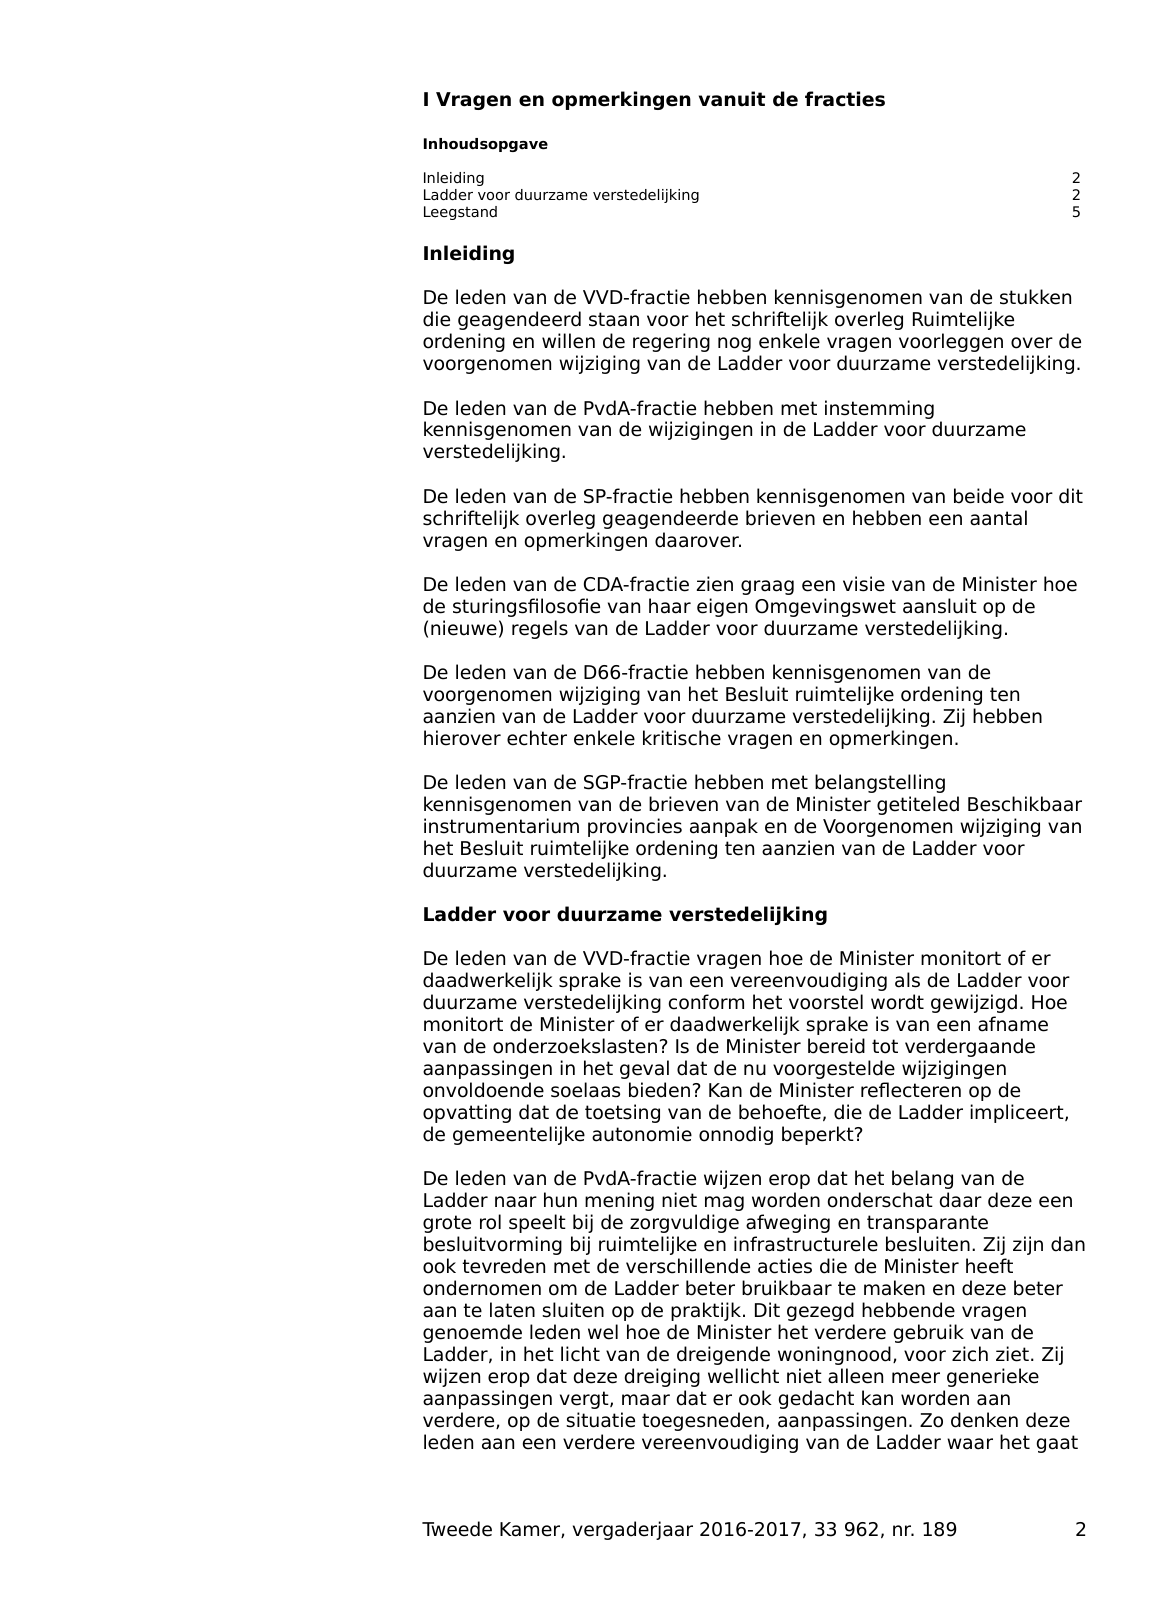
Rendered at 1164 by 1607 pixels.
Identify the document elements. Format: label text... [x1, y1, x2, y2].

table_cell Ladder voor duurzame verstedelijking [422, 187, 1003, 204]
table_header Inhoudsopgave [422, 136, 1003, 153]
text De leden van de VVD-fractie vragen hoe de Minister monitort of er daadwerkelijk sprake is van een vereenvoudiging als de Ladder voor duurzame verstedelijking conform het voorstel wordt gewijzigd. Hoe monitort de Minister of er daadwerkelijk sprake is van een afname van de onderzoekslasten? Is de Minister bereid tot verdergaande aanpassingen in het geval dat de nu voorgestelde wijzigingen onvoldoende soelaas bieden? Kan de Minister reflecteren op de opvatting dat de toetsing van de behoefte, die de Ladder impliceert, de gemeentelijke autonomie onnodig beperkt? [422, 948, 1087, 1146]
text De leden van de SP-fractie hebben kennisgenomen van beide voor dit schriftelijk overleg geagendeerde brieven en hebben een aantal vragen en opmerkingen daarover. [422, 486, 1087, 551]
subtitle Inleiding [422, 243, 1087, 265]
text De leden van de PvdA-fractie wijzen erop dat het belang van de Ladder naar hun mening niet mag worden onderschat daar deze een grote rol speelt bij de zorgvuldige afweging en transparante besluitvorming bij ruimtelijke en infrastructurele besluiten. Zij zijn dan ook tevreden met de verschillende acties die de Minister heeft ondernomen om de Ladder beter bruikbaar te maken en deze beter aan te laten sluiten op de praktijk. Dit gezegd hebbende vragen genoemde leden wel hoe de Minister het verdere gebruik van de Ladder, in het licht van de dreigende woningnood, voor zich ziet. Zij wijzen erop dat deze dreiging wellicht niet alleen meer generieke aanpassingen vergt, maar dat er ook gedacht kan worden aan verdere, op de situatie toegesneden, aanpassingen. Zo denken deze leden aan een verdere vereenvoudiging van de Ladder waar het gaat [422, 1168, 1087, 1454]
subtitle I Vragen en opmerkingen vanuit de fracties [422, 89, 1087, 111]
subtitle Ladder voor duurzame verstedelijking [422, 904, 1087, 926]
text De leden van de VVD-fractie hebben kennisgenomen van de stukken die geagendeerd staan voor het schriftelijk overleg Ruimtelijke ordening en willen de regering nog enkele vragen voorleggen over de voorgenomen wijziging van de Ladder voor duurzame verstedelijking. [422, 287, 1087, 375]
text De leden van de D66-fractie hebben kennisgenomen van de voorgenomen wijziging van het Besluit ruimtelijke ordening ten aanzien van de Ladder voor duurzame verstedelijking. Zij hebben hierover echter enkele kritische vragen en opmerkingen. [422, 662, 1087, 750]
text De leden van de PvdA-fractie hebben met instemming kennisgenomen van de wijzigingen in de Ladder voor duurzame verstedelijking. [422, 397, 1087, 463]
table_cell [422, 153, 1003, 170]
text De leden van de SGP-fractie hebben met belangstelling kennisgenomen van de brieven van de Minister getiteled Beschikbaar instrumentarium provincies aanpak en de Voorgenomen wijziging van het Besluit ruimtelijke ordening ten aanzien van de Ladder voor duurzame verstedelijking. [422, 772, 1087, 882]
table_cell 2 [1003, 187, 1087, 204]
text De leden van de CDA-fractie zien graag een visie van de Minister hoe de sturingsfilosofie van haar eigen Omgevingswet aansluit op de (nieuwe) regels van de Ladder voor duurzame verstedelijking. [422, 574, 1087, 639]
table_cell Leegstand [422, 204, 1003, 221]
table_cell Inleiding [422, 170, 1003, 187]
table_cell [1003, 153, 1087, 170]
table_cell 5 [1003, 204, 1087, 221]
table_header [1003, 136, 1087, 153]
table_cell 2 [1003, 170, 1087, 187]
